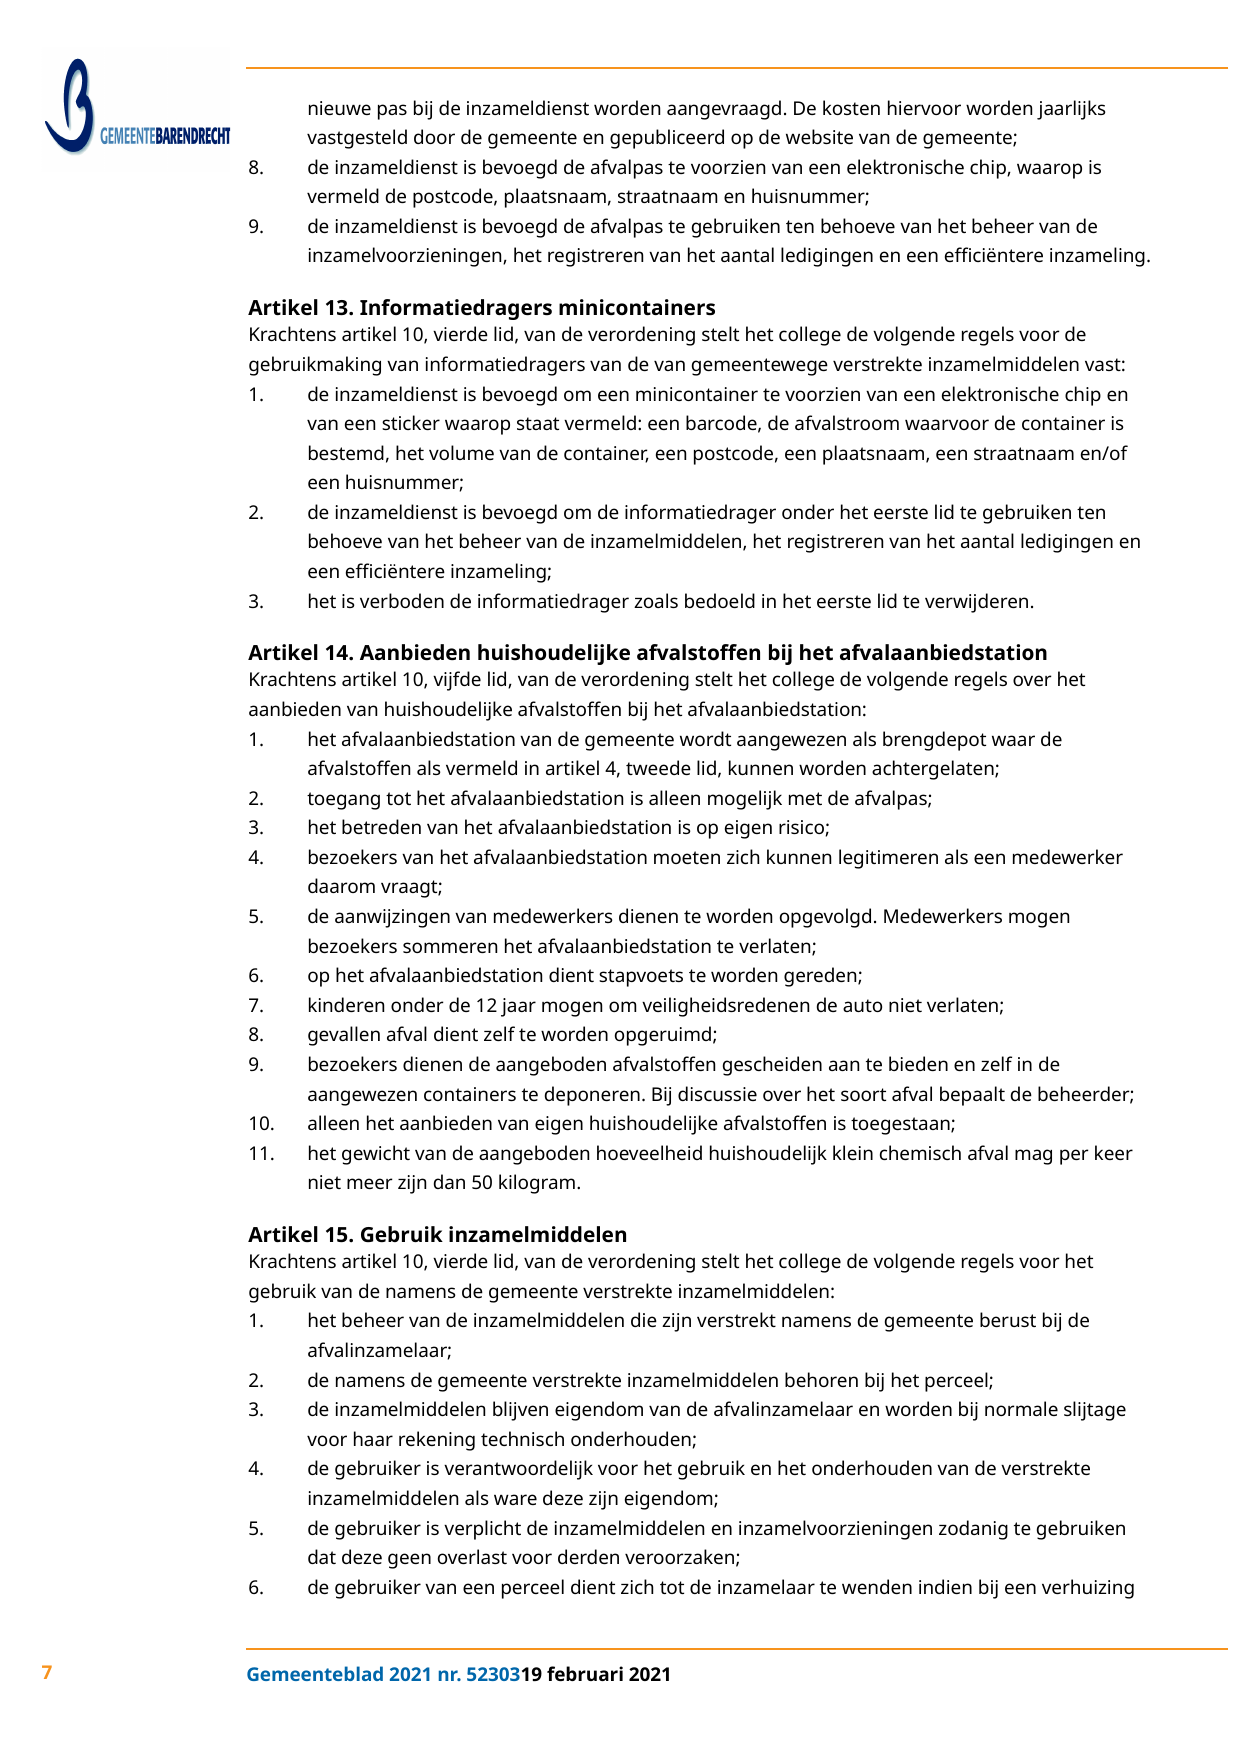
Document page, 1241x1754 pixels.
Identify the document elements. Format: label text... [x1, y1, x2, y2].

list de inzameldienst is bevoegd om de informatiedrager onder het eerste lid te gebruiken ten behoeve van het beheer van de inzamelmiddelen, het registreren van het aantal ledigingen en een efficiëntere inzameling; [248, 499, 1152, 584]
list het afvalaanbiedstation van de gemeente wordt aangewezen als brengdepot waar de afvalstoffen als vermeld in artikel 4, tweede lid, kunnen worden achtergelaten; [248, 726, 1152, 781]
list de namens de gemeente verstrekte inzamelmiddelen behoren bij het perceel; [248, 1367, 1152, 1392]
text Krachtens artikel 10, vijfde lid, van de verordening stelt het college de volgende regels over het aanbieden van huishoudelijke afvalstoffen bij het afvalaanbiedstation: [248, 667, 1152, 722]
text Artikel 14. Aanbieden huishoudelijke afvalstoffen bij het afvalaanbiedstation [248, 638, 1152, 667]
list nieuwe pas bij de inzameldienst worden aangevraagd. De kosten hiervoor worden jaarlijks vastgesteld door de gemeente en gepubliceerd op de website van de gemeente; [248, 95, 1152, 150]
list kinderen onder de 12 jaar mogen om veiligheidsredenen de auto niet verlaten; [248, 992, 1152, 1018]
list de inzamelmiddelen blijven eigendom van de afvalinzamelaar en worden bij normale slijtage voor haar rekening technisch onderhouden; [248, 1396, 1152, 1452]
list de gebruiker is verantwoordelijk voor het gebruik en het onderhouden van de verstrekte inzamelmiddelen als ware deze zijn eigendom; [248, 1456, 1152, 1511]
picture [41, 47, 231, 172]
list het gewicht van de aangeboden hoeveelheid huishoudelijk klein chemisch afval mag per keer niet meer zijn dan 50 kilogram. [248, 1140, 1152, 1195]
list het is verboden de informatiedrager zoals bedoeld in het eerste lid te verwijderen. [248, 588, 1152, 613]
list de inzameldienst is bevoegd om een minicontainer te voorzien van een elektronische chip en van een sticker waarop staat vermeld: een barcode, de afvalstroom waarvoor de container is bestemd, het volume van de container, een postcode, een plaatsnaam, een straatnaam en/of een huisnummer; [248, 381, 1152, 495]
list de gebruiker is verplicht de inzamelmiddelen en inzamelvoorzieningen zodanig te gebruiken dat deze geen overlast voor derden veroorzaken; [248, 1515, 1152, 1570]
text Krachtens artikel 10, vierde lid, van de verordening stelt het college de volgende regels voor de gebruikmaking van informatiedragers van de van gemeentewege verstrekte inzamelmiddelen vast: [248, 322, 1152, 377]
list bezoekers dienen de aangeboden afvalstoffen gescheiden aan te bieden en zelf in de aangewezen containers te deponeren. Bij discussie over het soort afval bepaalt de beheerder; [248, 1051, 1152, 1107]
list het beheer van de inzamelmiddelen die zijn verstrekt namens de gemeente berust bij de afvalinzamelaar; [248, 1308, 1152, 1363]
text Artikel 13. Informatiedragers minicontainers [248, 293, 1152, 322]
list toegang tot het afvalaanbiedstation is alleen mogelijk met de afvalpas; [248, 785, 1152, 811]
list de gebruiker van een perceel dient zich tot de inzamelaar te wenden indien bij een verhuizing [248, 1574, 1152, 1599]
list bezoekers van het afvalaanbiedstation moeten zich kunnen legitimeren als een medewerker daarom vraagt; [248, 844, 1152, 899]
list de aanwijzingen van medewerkers dienen te worden opgevolgd. Medewerkers mogen bezoekers sommeren het afvalaanbiedstation te verlaten; [248, 903, 1152, 959]
list het betreden van het afvalaanbiedstation is op eigen risico; [248, 814, 1152, 840]
list op het afvalaanbiedstation dient stapvoets te worden gereden; [248, 962, 1152, 988]
list de inzameldienst is bevoegd de afvalpas te gebruiken ten behoeve van het beheer van de inzamelvoorzieningen, het registreren van het aantal ledigingen en een efficiëntere inzameling. [248, 213, 1152, 268]
text Krachtens artikel 10, vierde lid, van de verordening stelt het college de volgende regels voor het gebruik van de namens de gemeente verstrekte inzamelmiddelen: [248, 1248, 1152, 1304]
list alleen het aanbieden van eigen huishoudelijke afvalstoffen is toegestaan; [248, 1110, 1152, 1136]
text Artikel 15. Gebruik inzamelmiddelen [248, 1220, 1152, 1248]
list de inzameldienst is bevoegd de afvalpas te voorzien van een elektronische chip, waarop is vermeld de postcode, plaatsnaam, straatnaam en huisnummer; [248, 154, 1152, 209]
list gevallen afval dient zelf te worden opgeruimd; [248, 1022, 1152, 1047]
